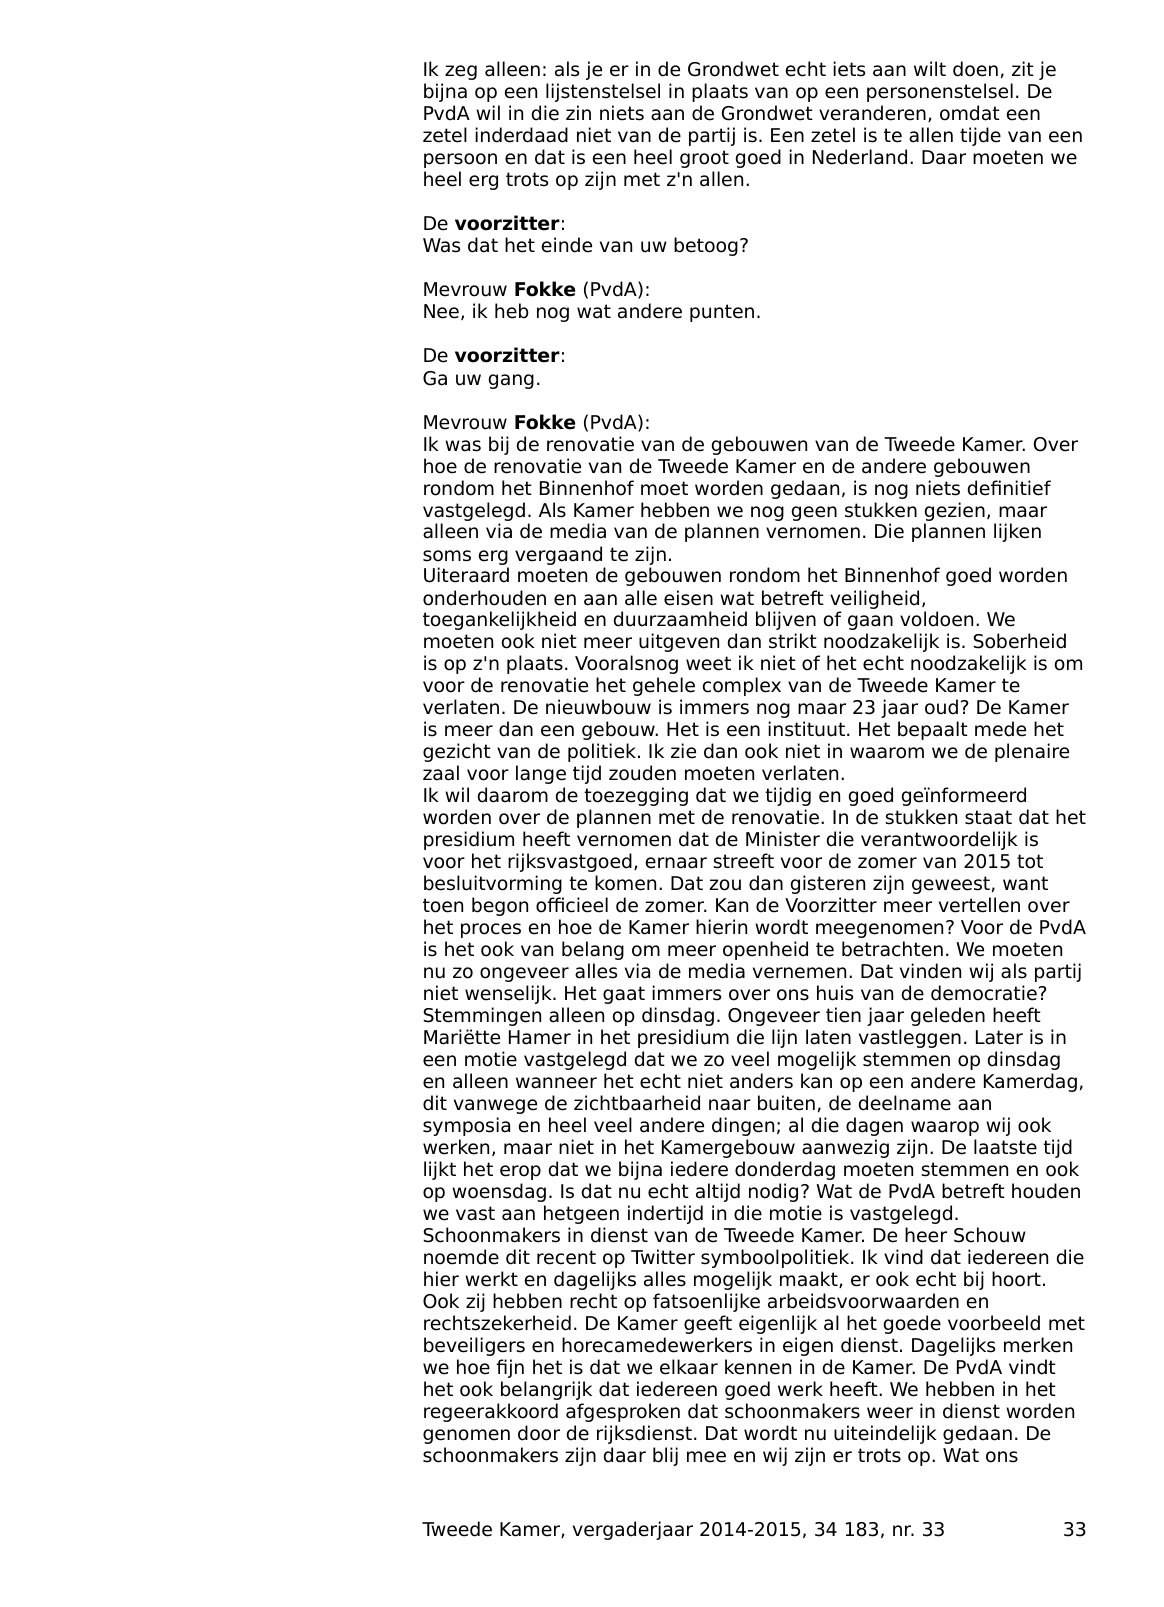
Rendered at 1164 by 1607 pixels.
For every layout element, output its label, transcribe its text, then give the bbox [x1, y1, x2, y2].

text Schoonmakers in dienst van de Tweede Kamer. De heer Schouw noemde dit recent op Twitter symboolpolitiek. Ik vind dat iedereen die hier werkt en dagelijks alles mogelijk maakt, er ook echt bij hoort. Ook zij hebben recht op fatsoenlijke arbeidsvoorwaarden en rechtszekerheid. De Kamer geeft eigenlijk al het goede voorbeeld met beveiligers en horecamedewerkers in eigen dienst. Dagelijks merken we hoe fijn het is dat we elkaar kennen in de Kamer. De PvdA vindt het ook belangrijk dat iedereen goed werk heeft. We hebben in het regeerakkoord afgesproken dat schoonmakers weer in dienst worden genomen door de rijksdienst. Dat wordt nu uiteindelijk gedaan. De schoonmakers zijn daar blij mee en wij zijn er trots op. Wat ons [422, 1225, 1087, 1467]
text Uiteraard moeten de gebouwen rondom het Binnenhof goed worden onderhouden en aan alle eisen wat betreft veiligheid, toegankelijkheid en duurzaamheid blijven of gaan voldoen. We moeten ook niet meer uitgeven dan strikt noodzakelijk is. Soberheid is op z'n plaats. Vooralsnog weet ik niet of het echt noodzakelijk is om voor de renovatie het gehele complex van de Tweede Kamer te verlaten. De nieuwbouw is immers nog maar 23 jaar oud? De Kamer is meer dan een gebouw. Het is een instituut. Het bepaalt mede het gezicht van de politiek. Ik zie dan ook niet in waarom we de plenaire zaal voor lange tijd zouden moeten verlaten. [422, 565, 1087, 785]
text Stemmingen alleen op dinsdag. Ongeveer tien jaar geleden heeft Mariëtte Hamer in het presidium die lijn laten vastleggen. Later is in een motie vastgelegd dat we zo veel mogelijk stemmen op dinsdag en alleen wanneer het echt niet anders kan op een andere Kamerdag, dit vanwege de zichtbaarheid naar buiten, de deelname aan symposia en heel veel andere dingen; al die dagen waarop wij ook werken, maar niet in het Kamergebouw aanwezig zijn. De laatste tijd lijkt het erop dat we bijna iedere donderdag moeten stemmen en ook op woensdag. Is dat nu echt altijd nodig? Wat de PvdA betreft houden we vast aan hetgeen indertijd in die motie is vastgelegd. [422, 1005, 1087, 1225]
text Mevrouw Fokke (PvdA): [422, 412, 1087, 433]
text Ga uw gang. [422, 367, 1087, 389]
text De voorzitter: [422, 345, 1087, 367]
text De voorzitter: [422, 213, 1087, 235]
text Was dat het einde van uw betoog? [422, 235, 1087, 257]
text Mevrouw Fokke (PvdA): [422, 279, 1087, 301]
text Ik was bij de renovatie van de gebouwen van de Tweede Kamer. Over hoe de renovatie van de Tweede Kamer en de andere gebouwen rondom het Binnenhof moet worden gedaan, is nog niets definitief vastgelegd. Als Kamer hebben we nog geen stukken gezien, maar alleen via de media van de plannen vernomen. Die plannen lijken soms erg vergaand te zijn. [422, 433, 1087, 565]
text Ik zeg alleen: als je er in de Grondwet echt iets aan wilt doen, zit je bijna op een lijstenstelsel in plaats van op een personenstelsel. De PvdA wil in die zin niets aan de Grondwet veranderen, omdat een zetel inderdaad niet van de partij is. Een zetel is te allen tijde van een persoon en dat is een heel groot goed in Nederland. Daar moeten we heel erg trots op zijn met z'n allen. [422, 59, 1087, 191]
text Ik wil daarom de toezegging dat we tijdig en goed geïnformeerd worden over de plannen met de renovatie. In de stukken staat dat het presidium heeft vernomen dat de Minister die verantwoordelijk is voor het rijksvastgoed, ernaar streeft voor de zomer van 2015 tot besluitvorming te komen. Dat zou dan gisteren zijn geweest, want toen begon officieel de zomer. Kan de Voorzitter meer vertellen over het proces en hoe de Kamer hierin wordt meegenomen? Voor de PvdA is het ook van belang om meer openheid te betrachten. We moeten nu zo ongeveer alles via de media vernemen. Dat vinden wij als partij niet wenselijk. Het gaat immers over ons huis van de democratie? [422, 785, 1087, 1005]
text Nee, ik heb nog wat andere punten. [422, 301, 1087, 323]
